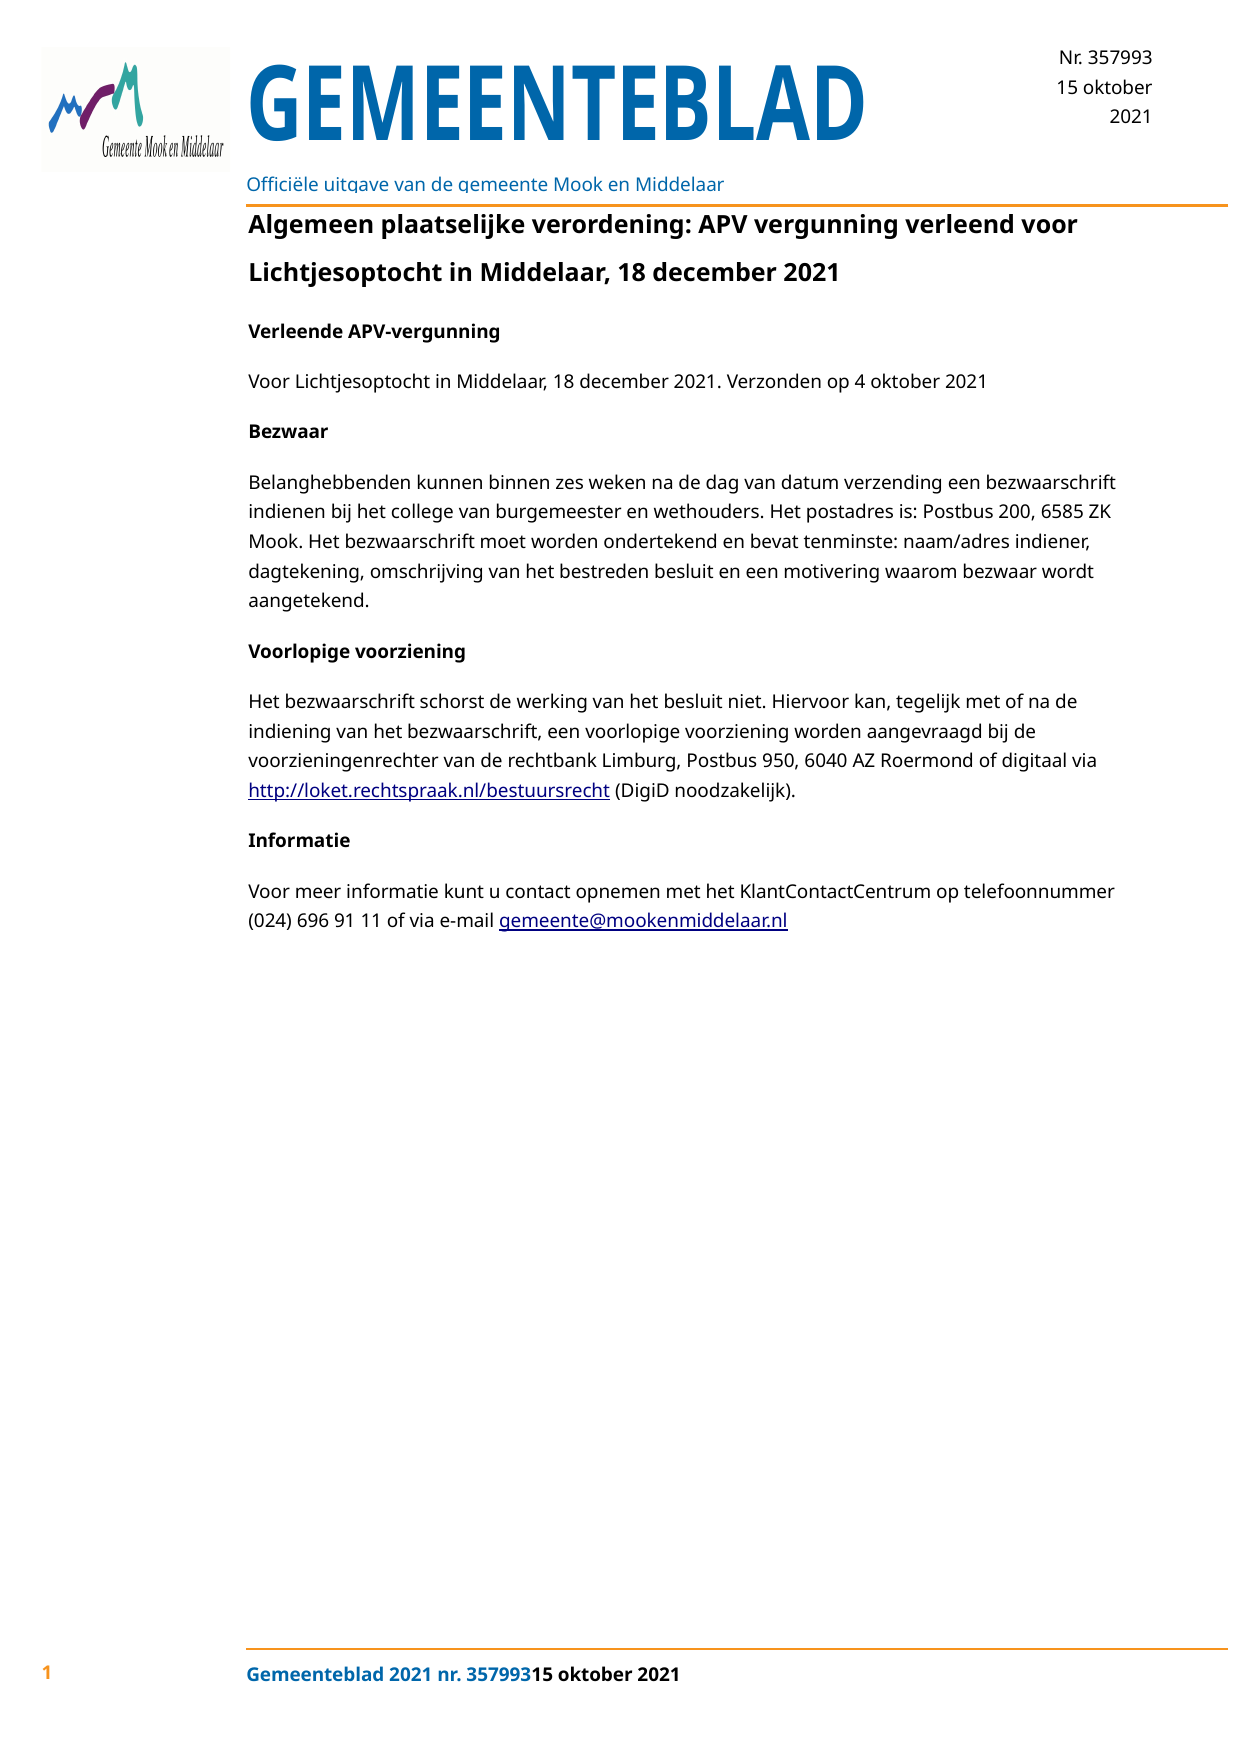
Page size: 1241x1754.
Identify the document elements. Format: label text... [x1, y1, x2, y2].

picture [41, 47, 231, 172]
text Voor meer informatie kunt u contact opnemen met het KlantContactCentrum op telefoonnummer (024) 696 91 11 of via e-mail gemeente@mookenmiddelaar.nl [248, 878, 1152, 933]
text Voorlopige voorziening [248, 638, 1152, 664]
text Bezwaar [248, 419, 1152, 444]
text Voor Lichtjesoptocht in Middelaar, 18 december 2021. Verzonden op 4 oktober 2021 [248, 368, 1152, 394]
text Belanghebbenden kunnen binnen zes weken na de dag van datum verzending een bezwaarschrift indienen bij het college van burgemeester en wethouders. Het postadres is: Postbus 200, 6585 ZK Mook. Het bezwaarschrift moet worden ondertekend en bevat tenminste: naam/adres indiener, dagtekening, omschrijving van het bestreden besluit en een motivering waarom bezwaar wordt aangetekend. [248, 469, 1152, 613]
text Algemeen plaatselijke verordening: APV vergunning verleend voor Lichtjesoptocht in Middelaar, 18 december 2021 [248, 207, 1152, 288]
text Het bezwaarschrift schorst de werking van het besluit niet. Hiervoor kan, tegelijk met of na de indiening van het bezwaarschrift, een voorlopige voorziening worden aangevraagd bij de voorzieningenrechter van de rechtbank Limburg, Postbus 950, 6040 AZ Roermond of digitaal via http://loket.rechtspraak.nl/bestuursrecht (DigiD noodzakelijk). [248, 688, 1152, 803]
text Informatie [248, 827, 1152, 853]
text Verleende APV-vergunning [248, 318, 1152, 344]
